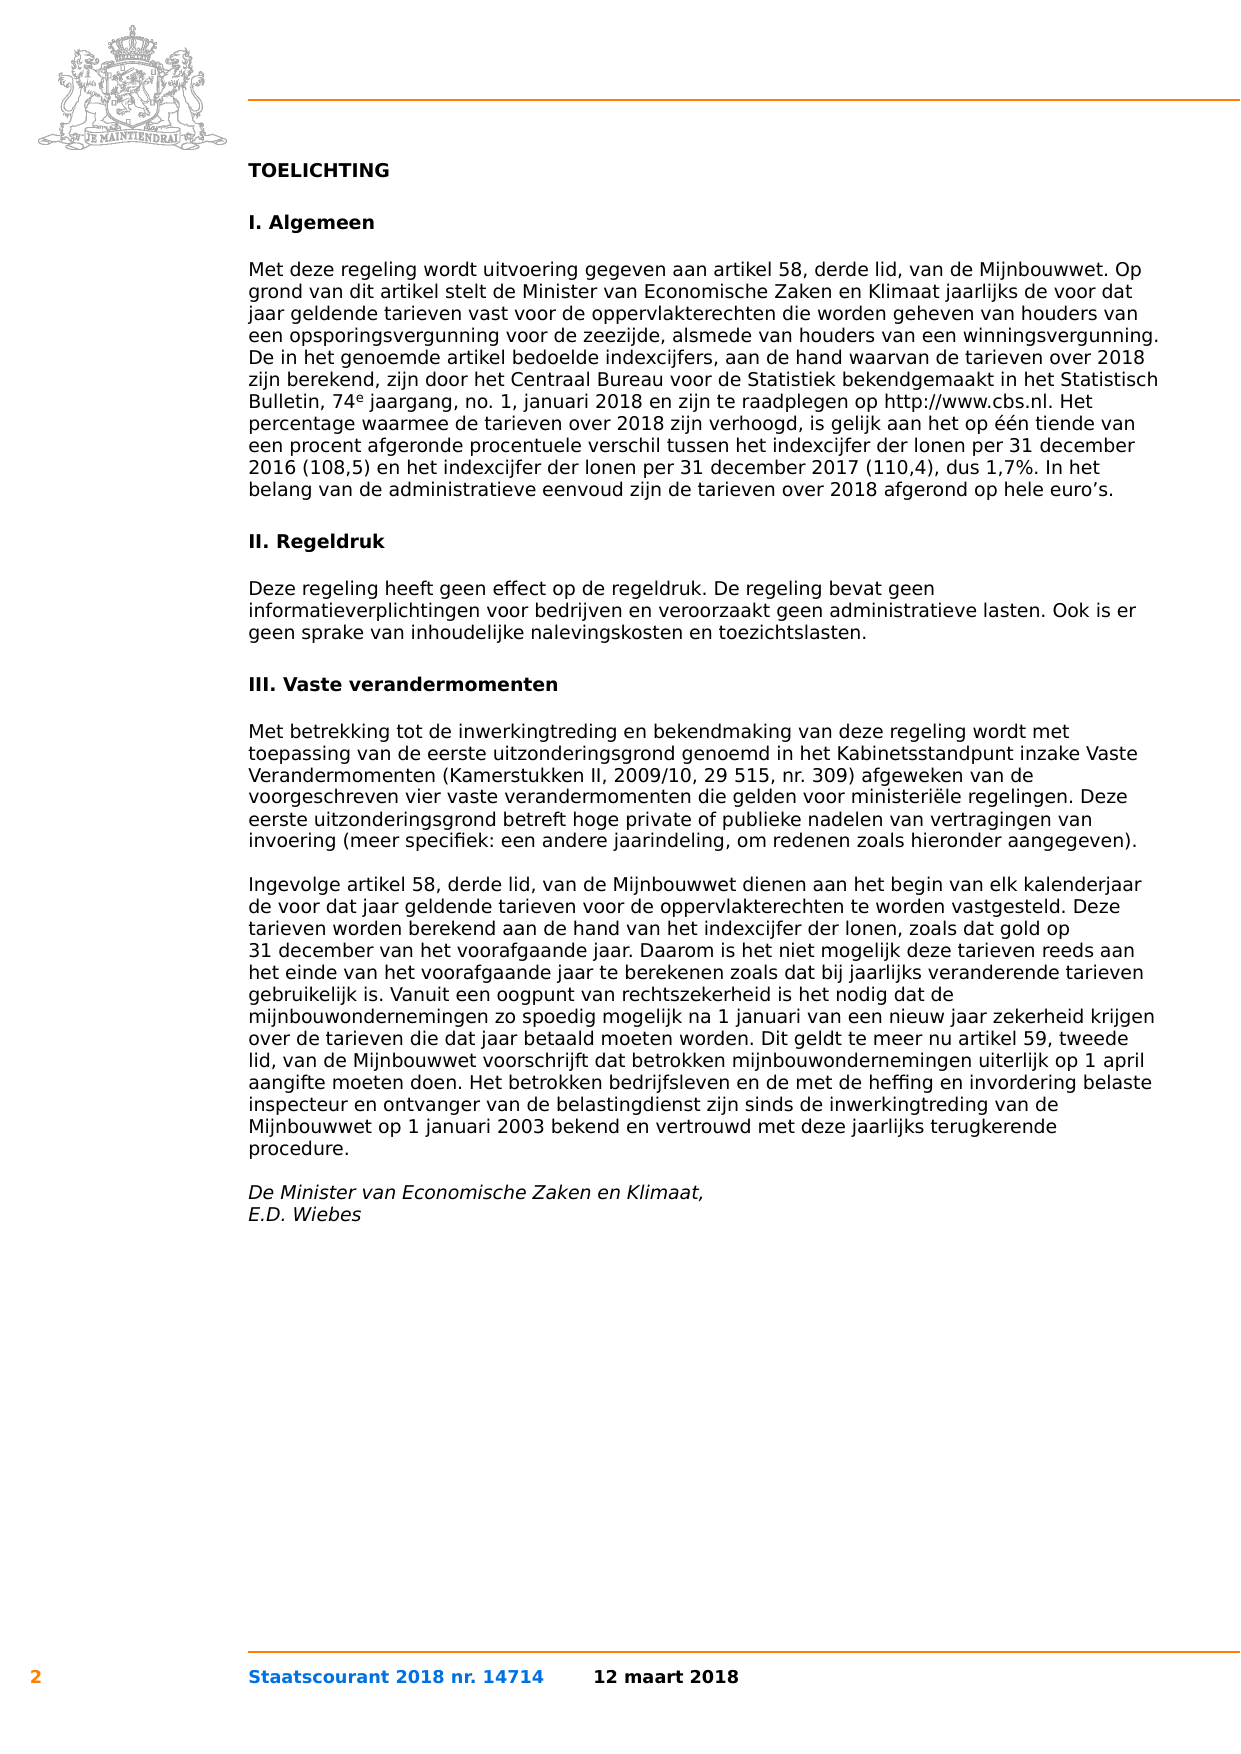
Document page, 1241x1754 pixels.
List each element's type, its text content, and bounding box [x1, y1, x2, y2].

subtitle II. Regeldruk [248, 531, 1163, 553]
picture [38, 25, 227, 150]
text De Minister van Economische Zaken en Klimaat, E.D. Wiebes [248, 1182, 1163, 1226]
text Deze regeling heeft geen effect op de regeldruk. De regeling bevat geen informatieverplichtingen voor bedrijven en veroorzaakt geen administratieve lasten. Ook is er geen sprake van inhoudelijke nalevingskosten en toezichtslasten. [248, 578, 1163, 643]
text Met betrekking tot de inwerkingtreding en bekendmaking van deze regeling wordt met toepassing van de eerste uitzonderingsgrond genoemd in het Kabinetsstandpunt inzake Vaste Verandermomenten (Kamerstukken II, 2009/10, 29 515, nr. 309) afgeweken van de voorgeschreven vier vaste verandermomenten die gelden voor ministeriële regelingen. Deze eerste uitzonderingsgrond betreft hoge private of publieke nadelen van vertragingen van invoering (meer specifiek: een andere jaarindeling, om redenen zoals hieronder aangegeven). [248, 721, 1163, 852]
subtitle TOELICHTING [248, 160, 1163, 182]
subtitle III. Vaste verandermomenten [248, 673, 1163, 696]
text Met deze regeling wordt uitvoering gegeven aan artikel 58, derde lid, van de Mijnbouwwet. Op grond van dit artikel stelt de Minister van Economische Zaken en Klimaat jaarlijks de voor dat jaar geldende tarieven vast voor de oppervlakterechten die worden geheven van houders van een opsporingsvergunning voor de zeezijde, alsmede van houders van een winningsvergunning. De in het genoemde artikel bedoelde indexcijfers, aan de hand waarvan de tarieven over 2018 zijn berekend, zijn door het Centraal Bureau voor de Statistiek bekendgemaakt in het Statistisch Bulletin, 74e jaargang, no. 1, januari 2018 en zijn te raadplegen op http://www.cbs.nl. Het percentage waarmee de tarieven over 2018 zijn verhoogd, is gelijk aan het op één tiende van een procent afgeronde procentuele verschil tussen het indexcijfer der lonen per 31 december 2016 (108,5) en het indexcijfer der lonen per 31 december 2017 (110,4), dus 1,7%. In het belang van de administratieve eenvoud zijn de tarieven over 2018 afgerond op hele euro’s. [248, 259, 1163, 501]
text Ingevolge artikel 58, derde lid, van de Mijnbouwwet dienen aan het begin van elk kalenderjaar de voor dat jaar geldende tarieven voor de oppervlakterechten te worden vastgesteld. Deze tarieven worden berekend aan de hand van het indexcijfer der lonen, zoals dat gold op 31 december van het voorafgaande jaar. Daarom is het niet mogelijk deze tarieven reeds aan het einde van het voorafgaande jaar te berekenen zoals dat bij jaarlijks veranderende tarieven gebruikelijk is. Vanuit een oogpunt van rechtszekerheid is het nodig dat de mijnbouwondernemingen zo spoedig mogelijk na 1 januari van een nieuw jaar zekerheid krijgen over de tarieven die dat jaar betaald moeten worden. Dit geldt te meer nu artikel 59, tweede lid, van de Mijnbouwwet voorschrijft dat betrokken mijnbouwondernemingen uiterlijk op 1 april aangifte moeten doen. Het betrokken bedrijfsleven en de met de heffing en invordering belaste inspecteur en ontvanger van de belastingdienst zijn sinds de inwerkingtreding van de Mijnbouwwet op 1 januari 2003 bekend en vertrouwd met deze jaarlijks terugkerende procedure. [248, 874, 1163, 1160]
subtitle I. Algemeen [248, 212, 1163, 234]
